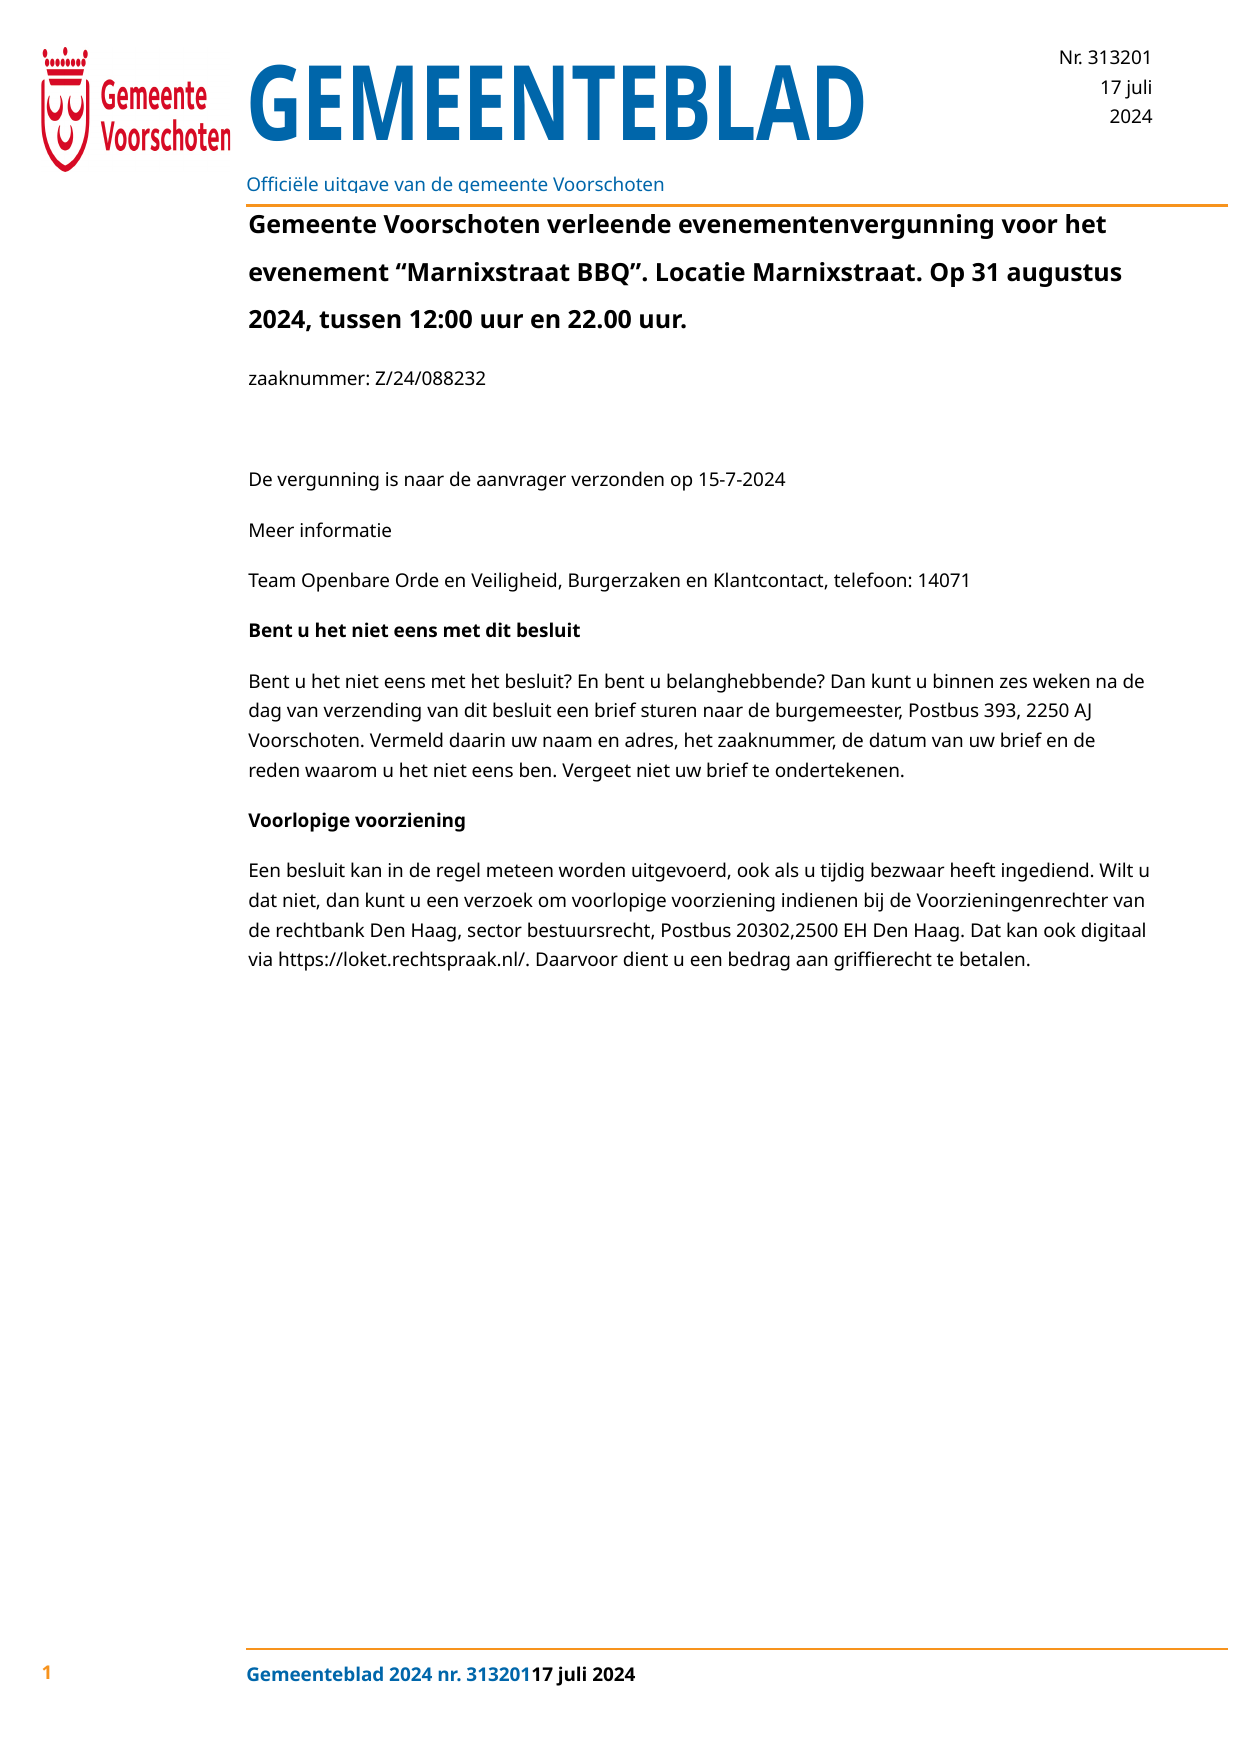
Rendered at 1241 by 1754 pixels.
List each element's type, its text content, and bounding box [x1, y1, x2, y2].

picture [41, 47, 231, 172]
text Een besluit kan in de regel meteen worden uitgevoerd, ook als u tijdig bezwaar heeft ingediend. Wilt u dat niet, dan kunt u een verzoek om voorlopige voorziening indienen bij de Voorzieningenrechter van de rechtbank Den Haag, sector bestuursrecht, Postbus 20302,2500 EH Den Haag. Dat kan ook digitaal via https://loket.rechtspraak.nl/. Daarvoor dient u een bedrag aan griffierecht te betalen. [248, 858, 1152, 972]
text zaaknummer: Z/24/088232 [248, 366, 1152, 391]
text Meer informatie [248, 517, 1152, 542]
text De vergunning is naar de aanvrager verzonden op 15-7-2024 [248, 466, 1152, 492]
text Voorlopige voorziening [248, 807, 1152, 833]
text Bent u het niet eens met dit besluit [248, 618, 1152, 643]
text Gemeente Voorschoten verleende evenementenvergunning voor het evenement “Marnixstraat BBQ”. Locatie Marnixstraat. Op 31 augustus 2024, tussen 12:00 uur en 22.00 uur. [248, 207, 1152, 336]
text Team Openbare Orde en Veiligheid, Burgerzaken en Klantcontact, telefoon: 14071 [248, 567, 1152, 593]
text Bent u het niet eens met het besluit? En bent u belanghebbende? Dan kunt u binnen zes weken na de dag van verzending van dit besluit een brief sturen naar de burgemeester, Postbus 393, 2250 AJ Voorschoten. Vermeld daarin uw naam en adres, het zaaknummer, de datum van uw brief en de reden waarom u het niet eens ben. Vergeet niet uw brief te ondertekenen. [248, 668, 1152, 782]
